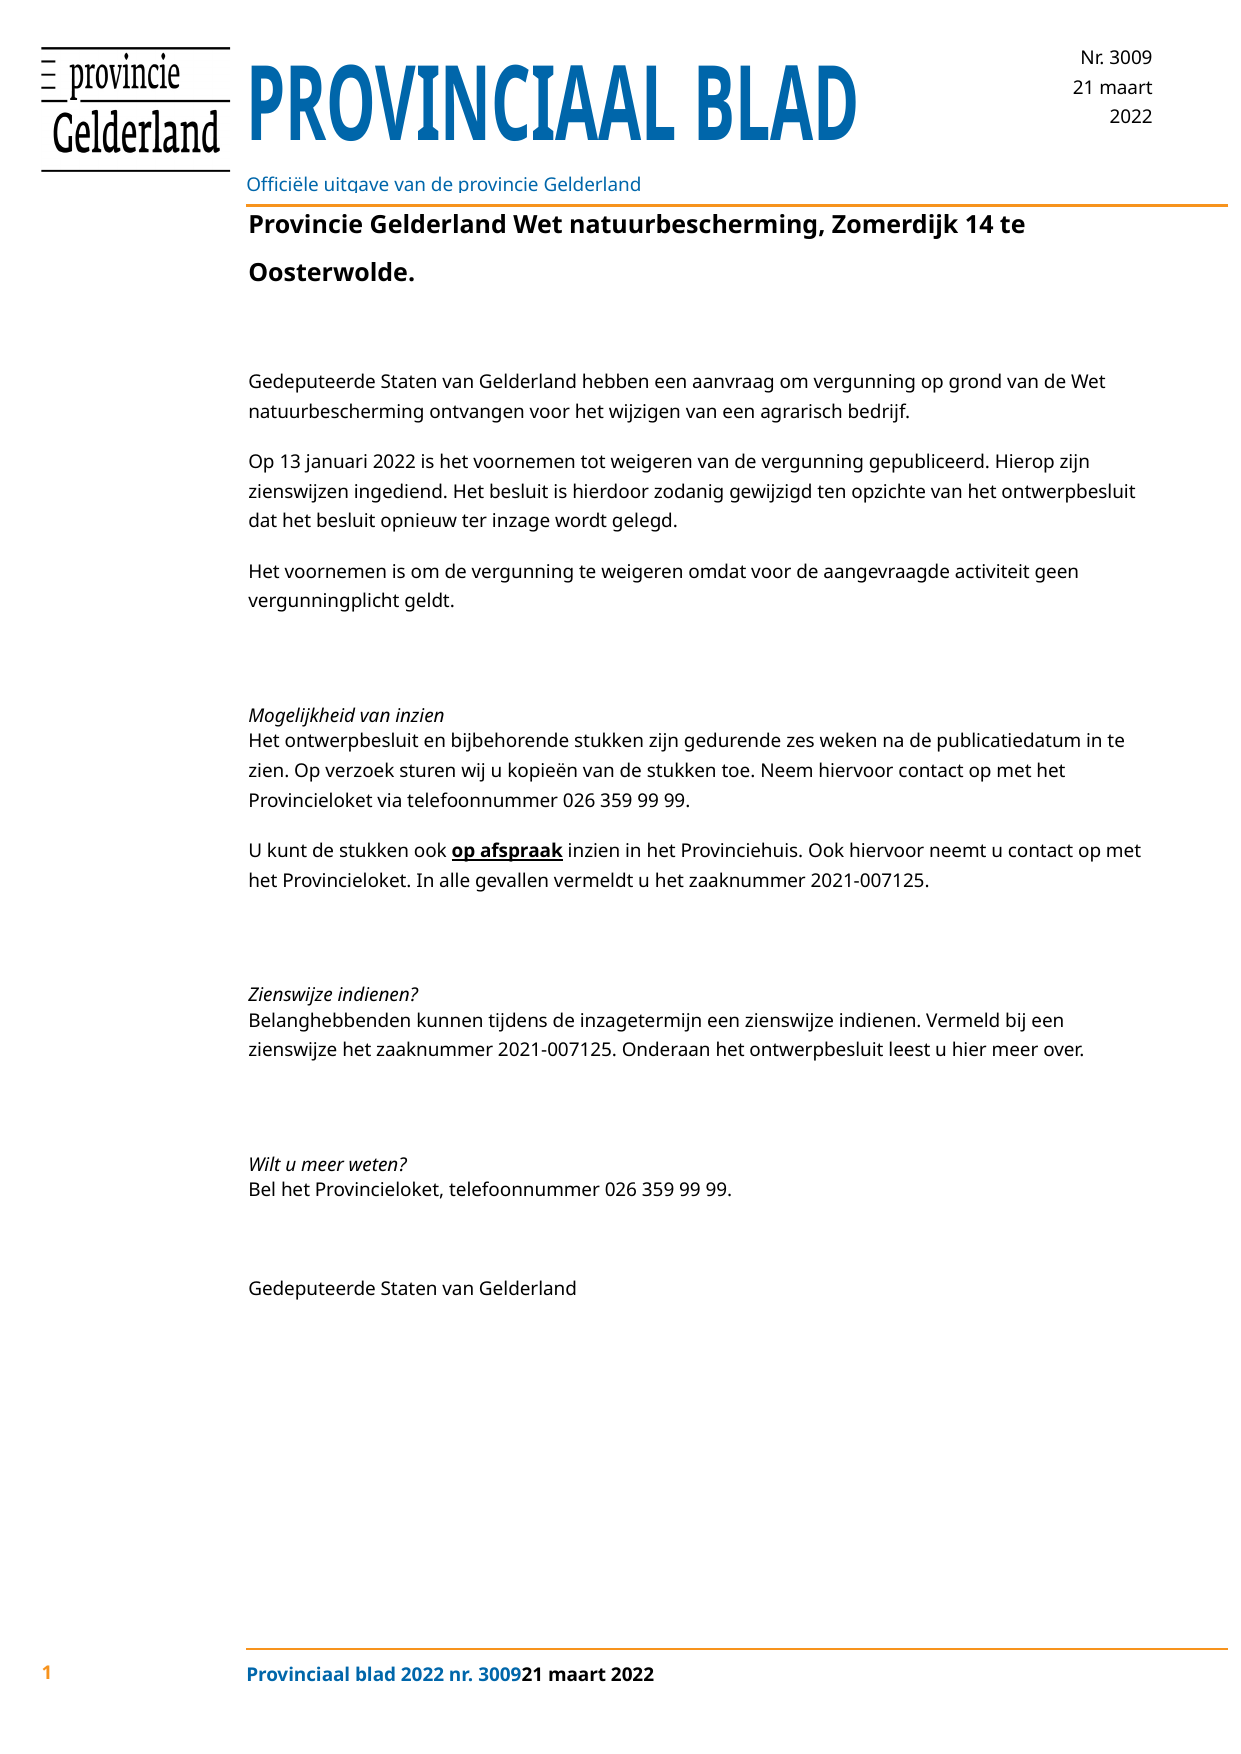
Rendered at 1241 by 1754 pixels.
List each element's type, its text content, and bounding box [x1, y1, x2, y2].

text Gedeputeerde Staten van Gelderland [248, 1275, 1152, 1301]
text Mogelijkheid van inzien [248, 702, 1152, 728]
text Op 13 januari 2022 is het voornemen tot weigeren van de vergunning gepubliceerd. Hierop zijn zienswijzen ingediend. Het besluit is hierdoor zodanig gewijzigd ten opzichte van het ontwerpbesluit dat het besluit opnieuw ter inzage wordt gelegd. [248, 448, 1152, 533]
text Provincie Gelderland Wet natuurbescherming, Zomerdijk 14 te Oosterwolde. [248, 207, 1152, 288]
text Belanghebbenden kunnen tijdens de inzagetermijn een zienswijze indienen. Vermeld bij een zienswijze het zaaknummer 2021-007125. Onderaan het ontwerpbesluit leest u hier meer over. [248, 1007, 1152, 1062]
text Het voornemen is om de vergunning te weigeren omdat voor de aangevraagde activiteit geen vergunningplicht geldt. [248, 558, 1152, 613]
text Wilt u meer weten? [248, 1151, 1152, 1177]
text Gedeputeerde Staten van Gelderland hebben een aanvraag om vergunning op grond van de Wet natuurbescherming ontvangen voor het wijzigen van een agrarisch bedrijf. [248, 368, 1152, 424]
text Het ontwerpbesluit en bijbehorende stukken zijn gedurende zes weken na de publicatiedatum in te zien. Op verzoek sturen wij u kopieën van de stukken toe. Neem hiervoor contact op met het Provincieloket via telefoonnummer 026 359 99 99. [248, 728, 1152, 812]
text U kunt de stukken ook op afspraak inzien in het Provinciehuis. Ook hiervoor neemt u contact op met het Provincieloket. In alle gevallen vermeldt u het zaaknummer 2021-007125. [248, 837, 1152, 892]
text Zienswijze indienen? [248, 981, 1152, 1007]
picture [41, 47, 231, 172]
text Bel het Provincieloket, telefoonnummer 026 359 99 99. [248, 1177, 1152, 1202]
